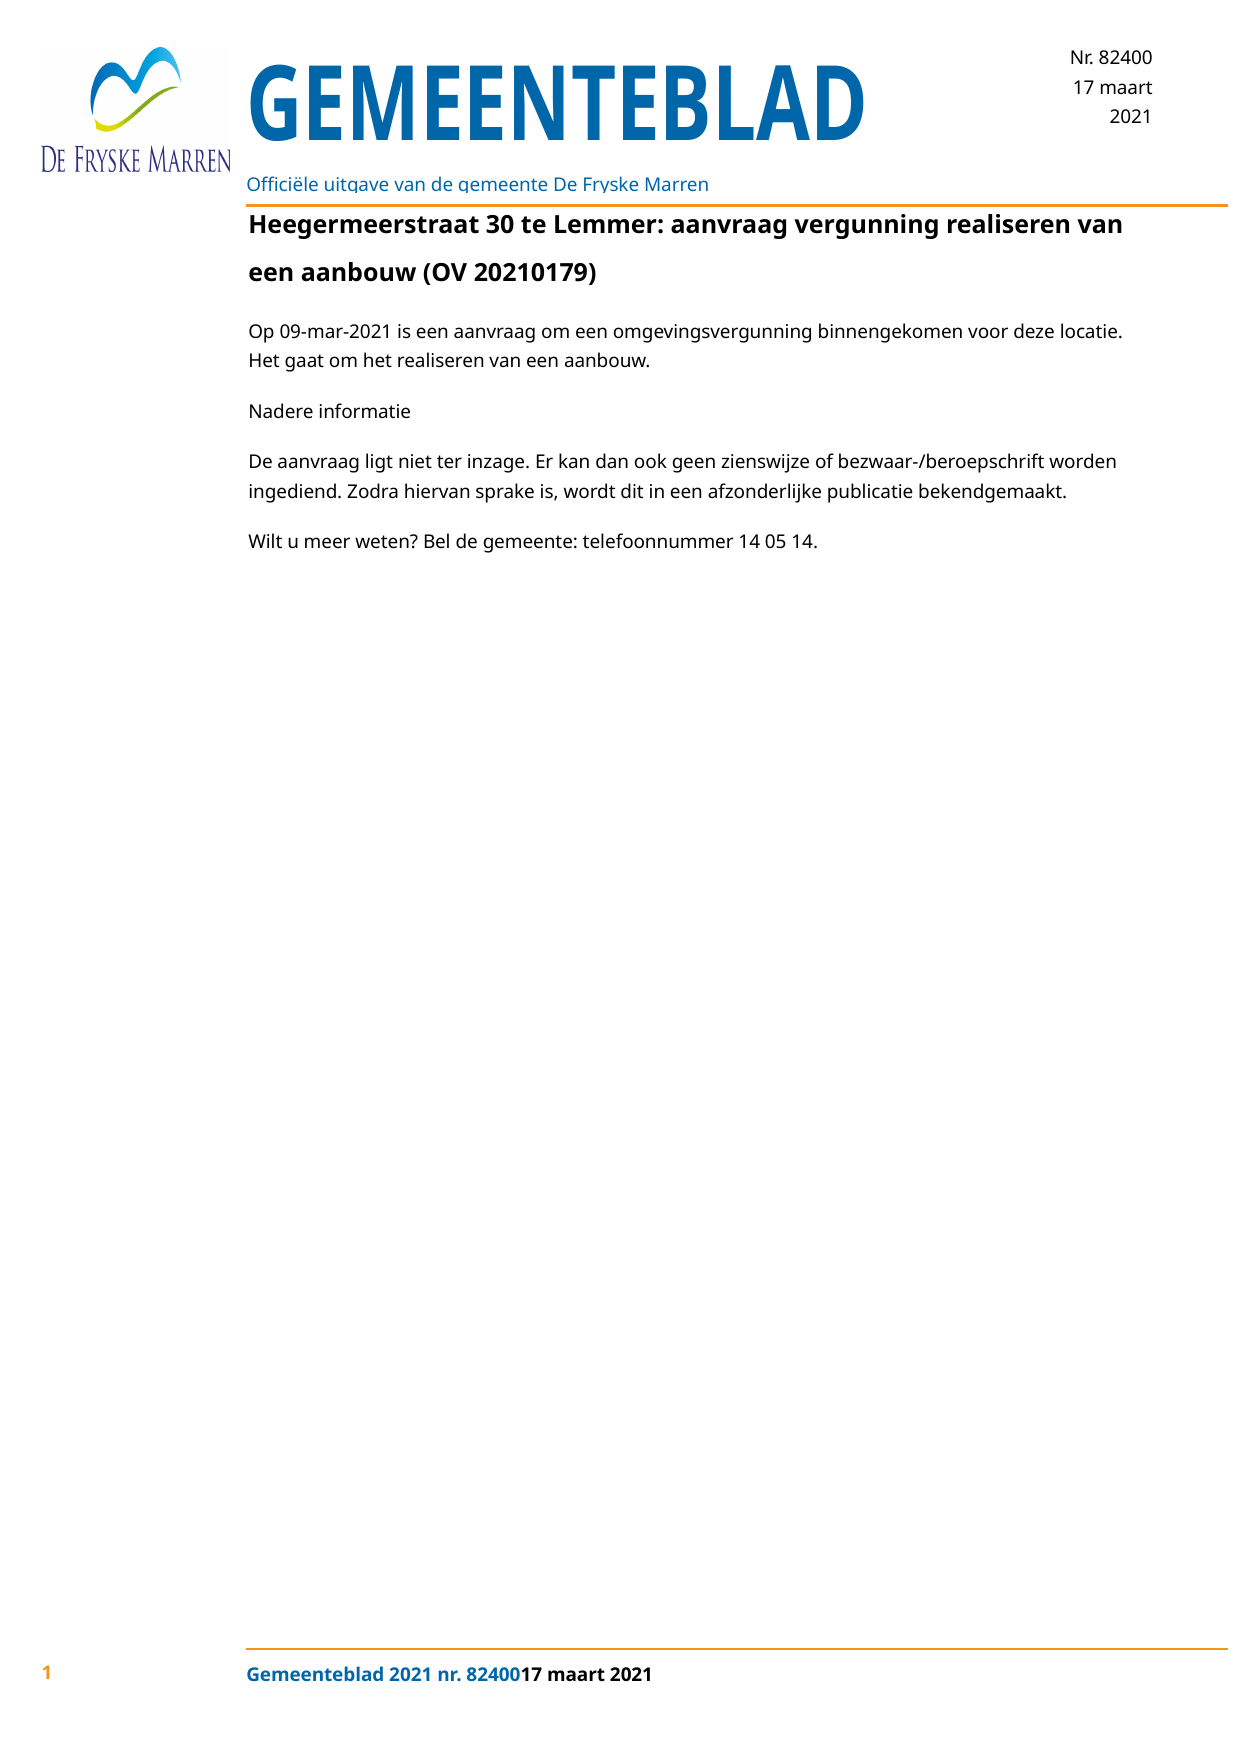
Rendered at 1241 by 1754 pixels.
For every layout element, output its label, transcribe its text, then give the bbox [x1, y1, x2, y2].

text Wilt u meer weten? Bel de gemeente: telefoonnummer 14 05 14. [248, 528, 1152, 554]
picture [41, 47, 231, 172]
text Heegermeerstraat 30 te Lemmer: aanvraag vergunning realiseren van een aanbouw (OV 20210179) [248, 207, 1152, 288]
text De aanvraag ligt niet ter inzage. Er kan dan ook geen zienswijze of bezwaar-/beroepschrift worden ingediend. Zodra hiervan sprake is, wordt dit in een afzonderlijke publicatie bekendgemaakt. [248, 448, 1152, 504]
text Nadere informatie [248, 398, 1152, 424]
text Op 09-mar-2021 is een aanvraag om een omgevingsvergunning binnengekomen voor deze locatie. Het gaat om het realiseren van een aanbouw. [248, 318, 1152, 373]
